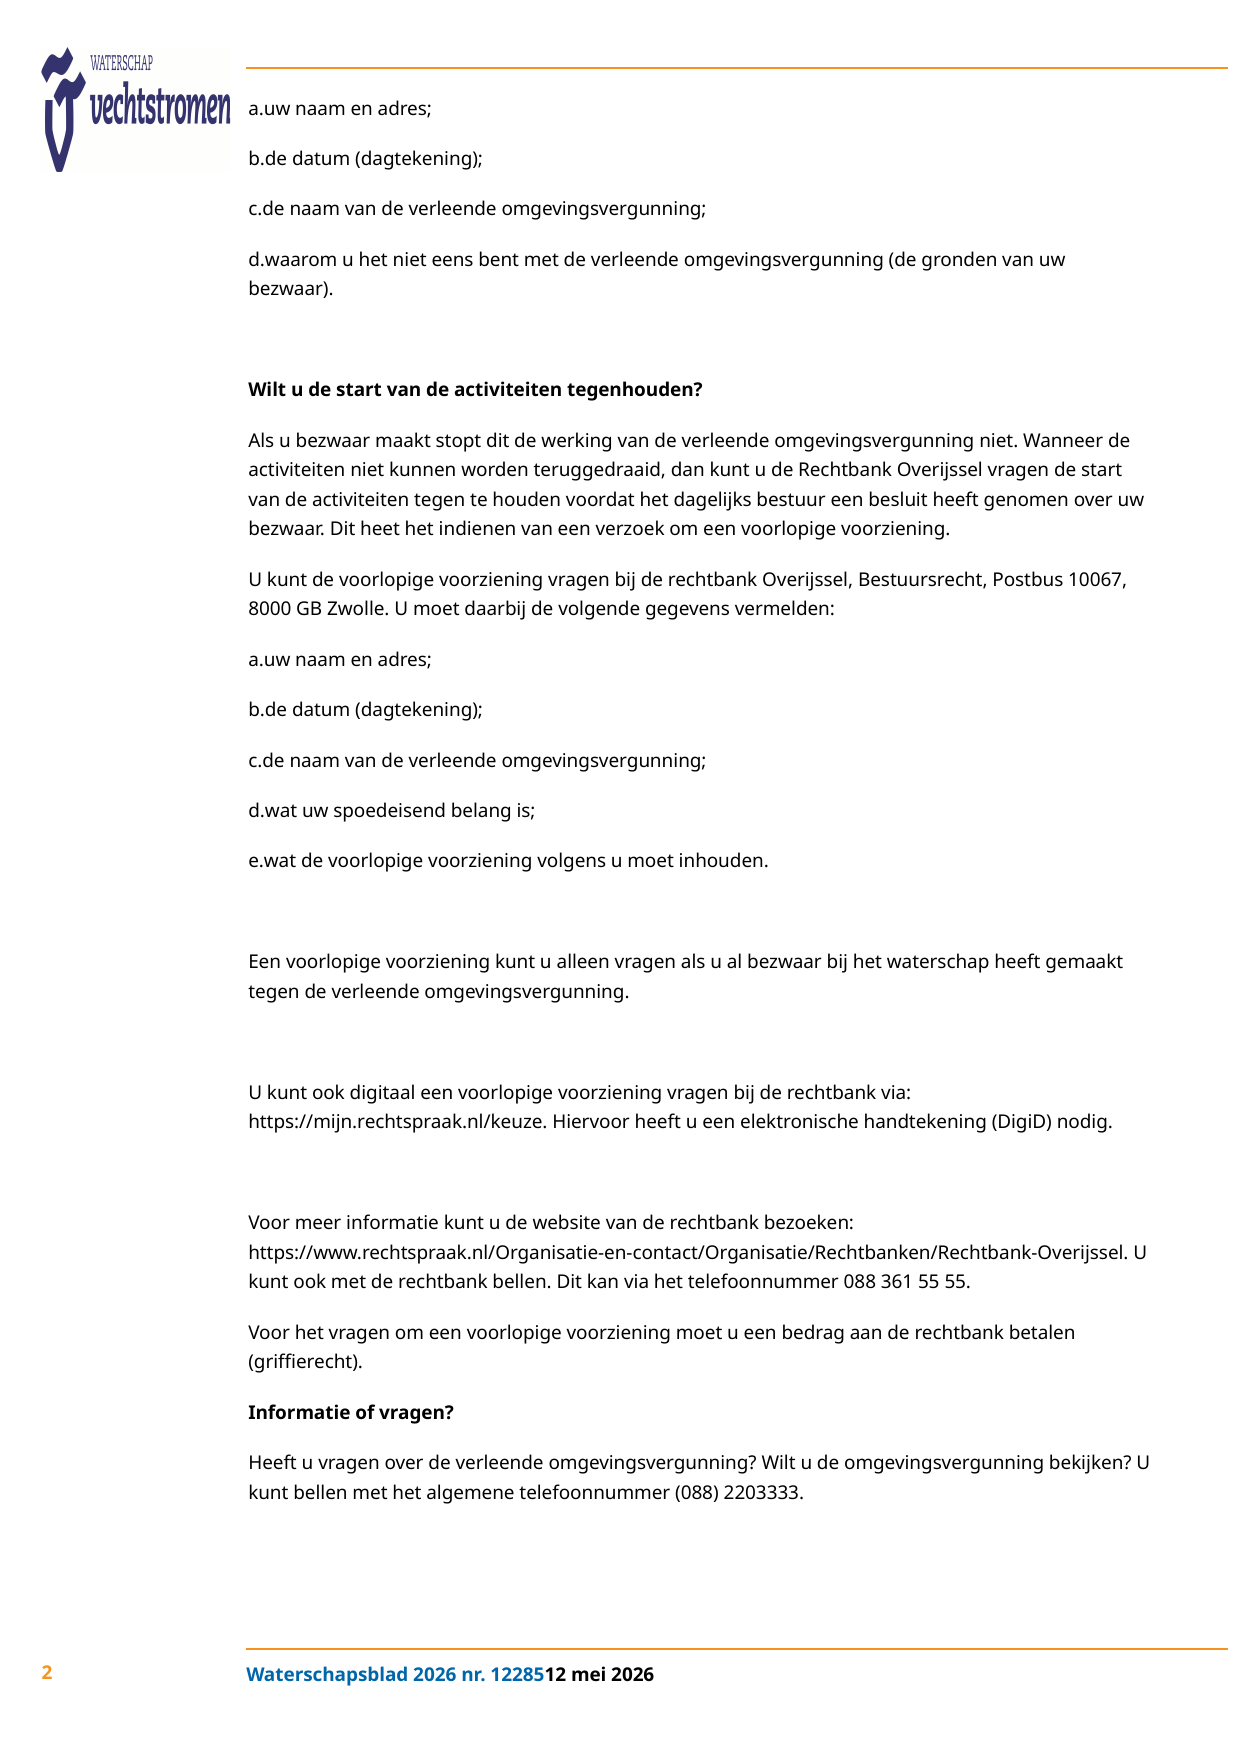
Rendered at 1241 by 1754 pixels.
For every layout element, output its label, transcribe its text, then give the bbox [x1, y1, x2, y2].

text d.wat uw spoedeisend belang is; [248, 797, 1152, 823]
text U kunt de voorlopige voorziening vragen bij de rechtbank Overijssel, Bestuursrecht, Postbus 10067, 8000 GB Zwolle. U moet daarbij de volgende gegevens vermelden: [248, 566, 1152, 621]
text c.de naam van de verleende omgevingsvergunning; [248, 747, 1152, 773]
text Een voorlopige voorziening kunt u alleen vragen als u al bezwaar bij het waterschap heeft gemaakt tegen de verleende omgevingsvergunning. [248, 948, 1152, 1004]
text Heeft u vragen over de verleende omgevingsvergunning? Wilt u de omgevingsvergunning bekijken? U kunt bellen met het algemene telefoonnummer (088) 2203333. [248, 1449, 1152, 1505]
text c.de naam van de verleende omgevingsvergunning; [248, 196, 1152, 221]
picture [41, 47, 231, 172]
text b.de datum (dagtekening); [248, 696, 1152, 722]
text Informatie of vragen? [248, 1399, 1152, 1425]
text Voor het vragen om een voorlopige voorziening moet u een bedrag aan de rechtbank betalen (griffierecht). [248, 1319, 1152, 1374]
text U kunt ook digitaal een voorlopige voorziening vragen bij de rechtbank via: https://mijn.rechtspraak.nl/keuze. Hiervoor heeft u een elektronische handtekening (DigiD) nodig. [248, 1079, 1152, 1134]
text Voor meer informatie kunt u de website van de rechtbank bezoeken: https://www.rechtspraak.nl/Organisatie-en-contact/Organisatie/Rechtbanken/Rechtbank-Overijssel. U kunt ook met de rechtbank bellen. Dit kan via het telefoonnummer 088 361 55 55. [248, 1209, 1152, 1294]
text a.uw naam en adres; [248, 646, 1152, 672]
text d.waarom u het niet eens bent met de verleende omgevingsvergunning (de gronden van uw bezwaar). [248, 246, 1152, 301]
text e.wat de voorlopige voorziening volgens u moet inhouden. [248, 848, 1152, 873]
text Wilt u de start van de activiteiten tegenhouden? [248, 376, 1152, 402]
text b.de datum (dagtekening); [248, 145, 1152, 171]
text Als u bezwaar maakt stopt dit de werking van de verleende omgevingsvergunning niet. Wanneer de activiteiten niet kunnen worden teruggedraaid, dan kunt u de Rechtbank Overijssel vragen de start van de activiteiten tegen te houden voordat het dagelijks bestuur een besluit heeft genomen over uw bezwaar. Dit heet het indienen van een verzoek om een voorlopige voorziening. [248, 427, 1152, 541]
text a.uw naam en adres; [248, 95, 1152, 121]
